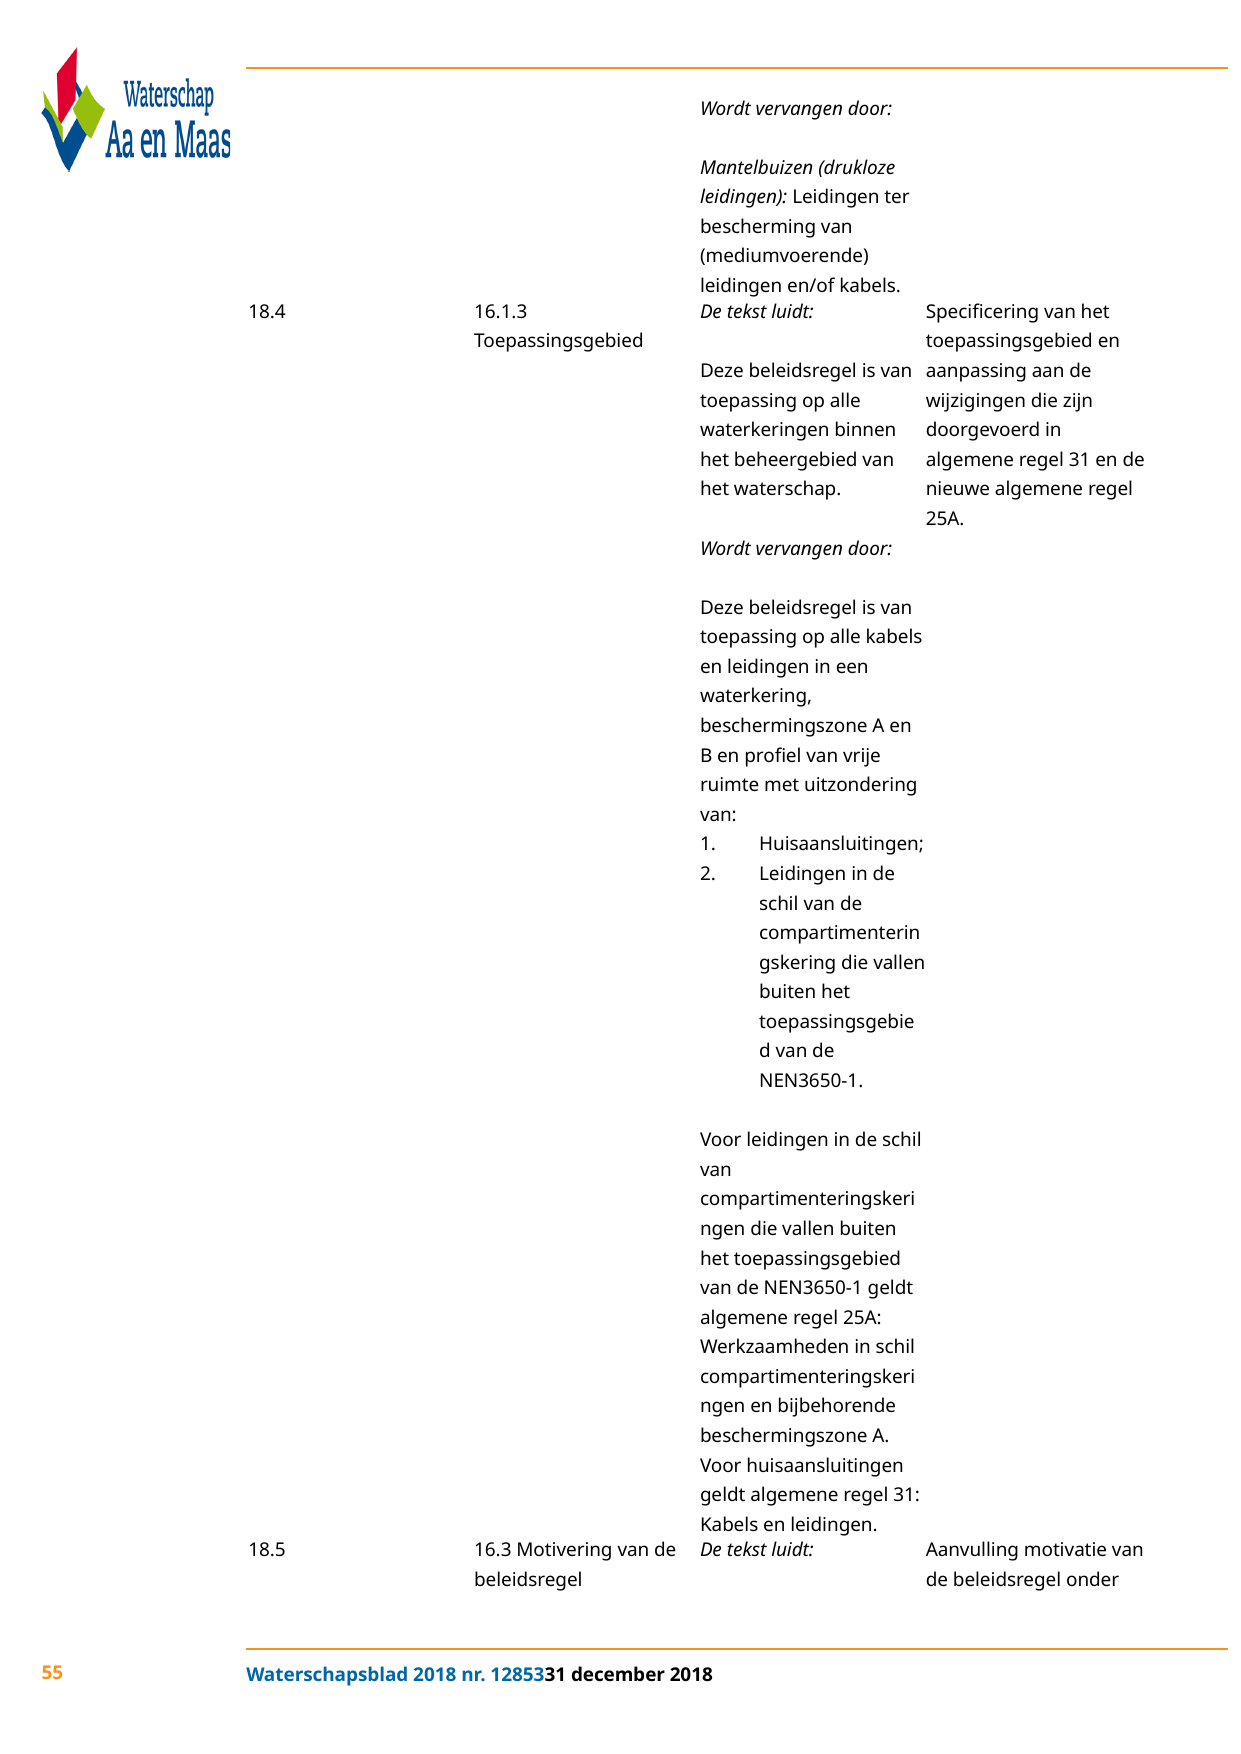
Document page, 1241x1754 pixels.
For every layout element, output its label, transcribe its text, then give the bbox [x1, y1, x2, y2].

table_cell 18.4 [248, 298, 474, 1537]
picture [41, 47, 231, 172]
table_cell [474, 95, 700, 298]
table_cell De tekst luidt: Deze beleidsregel is van toepassing op alle waterkeringen binnen het beheergebied van het waterschap. Wordt vervangen door: Deze beleidsregel is van toepassing op alle kabels en leidingen in een waterkering, beschermingszone A en B en profiel van vrije ruimte met uitzondering van: Huisaansluitingen; Leidingen in de schil van de compartimenteringskering die vallen buiten het toepassingsgebied van de NEN3650-1. Voor leidingen in de schil van compartimenteringskeringen die vallen buiten het toepassingsgebied van de NEN3650-1 geldt algemene regel 25A: Werkzaamheden in schil compartimenteringskeringen en bijbehorende beschermingszone A. Voor huisaansluitingen geldt algemene regel 31: Kabels en leidingen. [700, 298, 926, 1537]
table_cell 16.1.3 Toepassingsgebied [474, 298, 700, 1537]
table_cell De tekst luidt: [700, 1537, 926, 1592]
table_cell [248, 95, 474, 298]
table_cell 16.3 Motivering van de beleidsregel [474, 1537, 700, 1592]
table_cell 18.5 [248, 1537, 474, 1592]
table_cell Wordt vervangen door: Mantelbuizen (drukloze leidingen): Leidingen ter bescherming van (mediumvoerende) leidingen en/of kabels. [700, 95, 926, 298]
table_cell Specificering van het toepassingsgebied en aanpassing aan de wijzigingen die zijn doorgevoerd in algemene regel 31 en de nieuwe algemene regel 25A. [926, 298, 1152, 1537]
table_cell Aanvulling motivatie van de beleidsregel onder [926, 1537, 1152, 1592]
table_cell [926, 95, 1152, 298]
